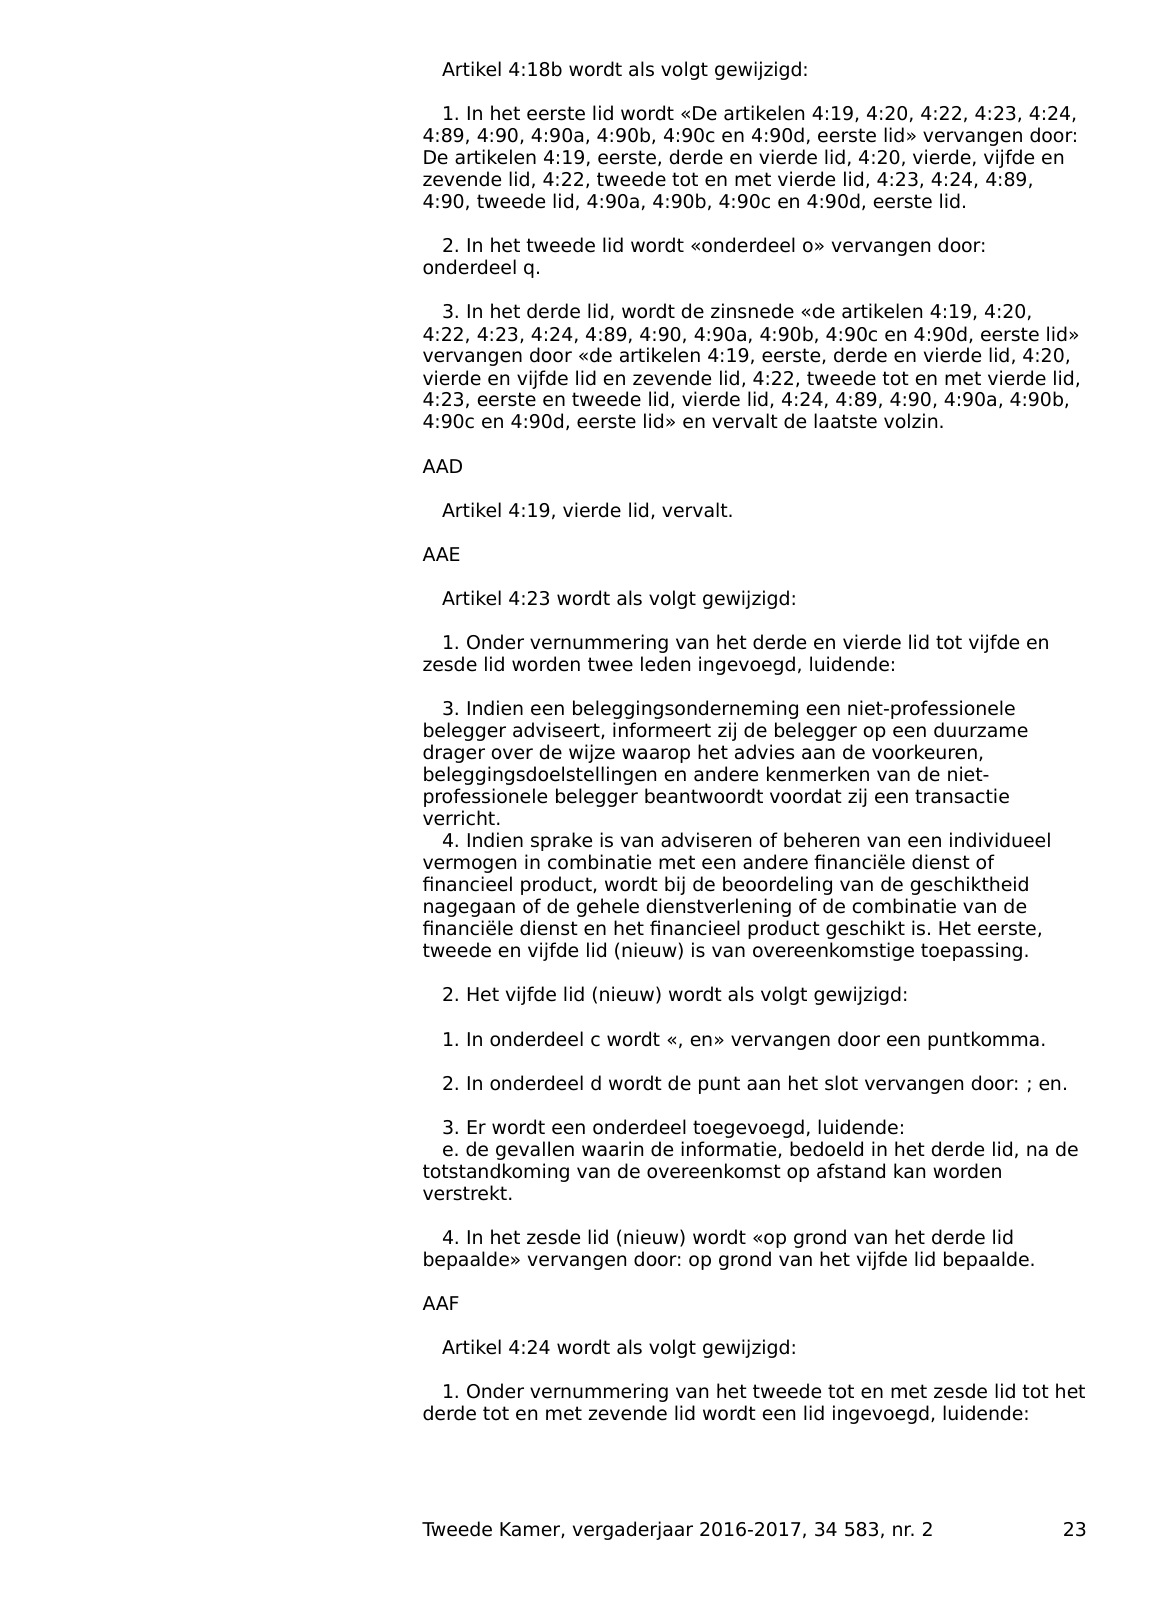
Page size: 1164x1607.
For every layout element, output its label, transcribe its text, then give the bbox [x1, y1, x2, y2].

text 3. Er wordt een onderdeel toegevoegd, luidende: [422, 1117, 1087, 1139]
text 4. Indien sprake is van adviseren of beheren van een individueel vermogen in combinatie met een andere financiële dienst of financieel product, wordt bij de beoordeling van de geschiktheid nagegaan of de gehele dienstverlening of de combinatie van de financiële dienst en het financieel product geschikt is. Het eerste, tweede en vijfde lid (nieuw) is van overeenkomstige toepassing. [422, 830, 1087, 962]
text AAE [422, 544, 1087, 566]
text 1. Onder vernummering van het derde en vierde lid tot vijfde en zesde lid worden twee leden ingevoegd, luidende: [422, 632, 1087, 676]
text 4. In het zesde lid (nieuw) wordt «op grond van het derde lid bepaalde» vervangen door: op grond van het vijfde lid bepaalde. [422, 1227, 1087, 1271]
text 1. Onder vernummering van het tweede tot en met zesde lid tot het derde tot en met zevende lid wordt een lid ingevoegd, luidende: [422, 1381, 1087, 1425]
text 1. In het eerste lid wordt «De artikelen 4:19, 4:20, 4:22, 4:23, 4:24, 4:89, 4:90, 4:90a, 4:90b, 4:90c en 4:90d, eerste lid» vervangen door: De artikelen 4:19, eerste, derde en vierde lid, 4:20, vierde, vijfde en zevende lid, 4:22, tweede tot en met vierde lid, 4:23, 4:24, 4:89, 4:90, tweede lid, 4:90a, 4:90b, 4:90c en 4:90d, eerste lid. [422, 103, 1087, 213]
text 2. In het tweede lid wordt «onderdeel o» vervangen door: onderdeel q. [422, 235, 1087, 279]
text 2. Het vijfde lid (nieuw) wordt als volgt gewijzigd: [422, 984, 1087, 1006]
text 3. In het derde lid, wordt de zinsnede «de artikelen 4:19, 4:20, 4:22, 4:23, 4:24, 4:89, 4:90, 4:90a, 4:90b, 4:90c en 4:90d, eerste lid» vervangen door «de artikelen 4:19, eerste, derde en vierde lid, 4:20, vierde en vijfde lid en zevende lid, 4:22, tweede tot en met vierde lid, 4:23, eerste en tweede lid, vierde lid, 4:24, 4:89, 4:90, 4:90a, 4:90b, 4:90c en 4:90d, eerste lid» en vervalt de laatste volzin. [422, 301, 1087, 433]
text 2. In onderdeel d wordt de punt aan het slot vervangen door: ; en. [422, 1073, 1087, 1094]
text 3. Indien een beleggingsonderneming een niet-professionele belegger adviseert, informeert zij de belegger op een duurzame drager over de wijze waarop het advies aan de voorkeuren, beleggingsdoelstellingen en andere kenmerken van de niet-professionele belegger beantwoordt voordat zij een transactie verricht. [422, 698, 1087, 830]
text Artikel 4:23 wordt als volgt gewijzigd: [422, 588, 1087, 610]
text Artikel 4:18b wordt als volgt gewijzigd: [422, 59, 1087, 81]
text AAF [422, 1293, 1087, 1315]
text 1. In onderdeel c wordt «, en» vervangen door een puntkomma. [422, 1028, 1087, 1050]
text Artikel 4:19, vierde lid, vervalt. [422, 500, 1087, 522]
text e. de gevallen waarin de informatie, bedoeld in het derde lid, na de totstandkoming van de overeenkomst op afstand kan worden verstrekt. [422, 1139, 1087, 1205]
text Artikel 4:24 wordt als volgt gewijzigd: [422, 1337, 1087, 1359]
text AAD [422, 456, 1087, 477]
